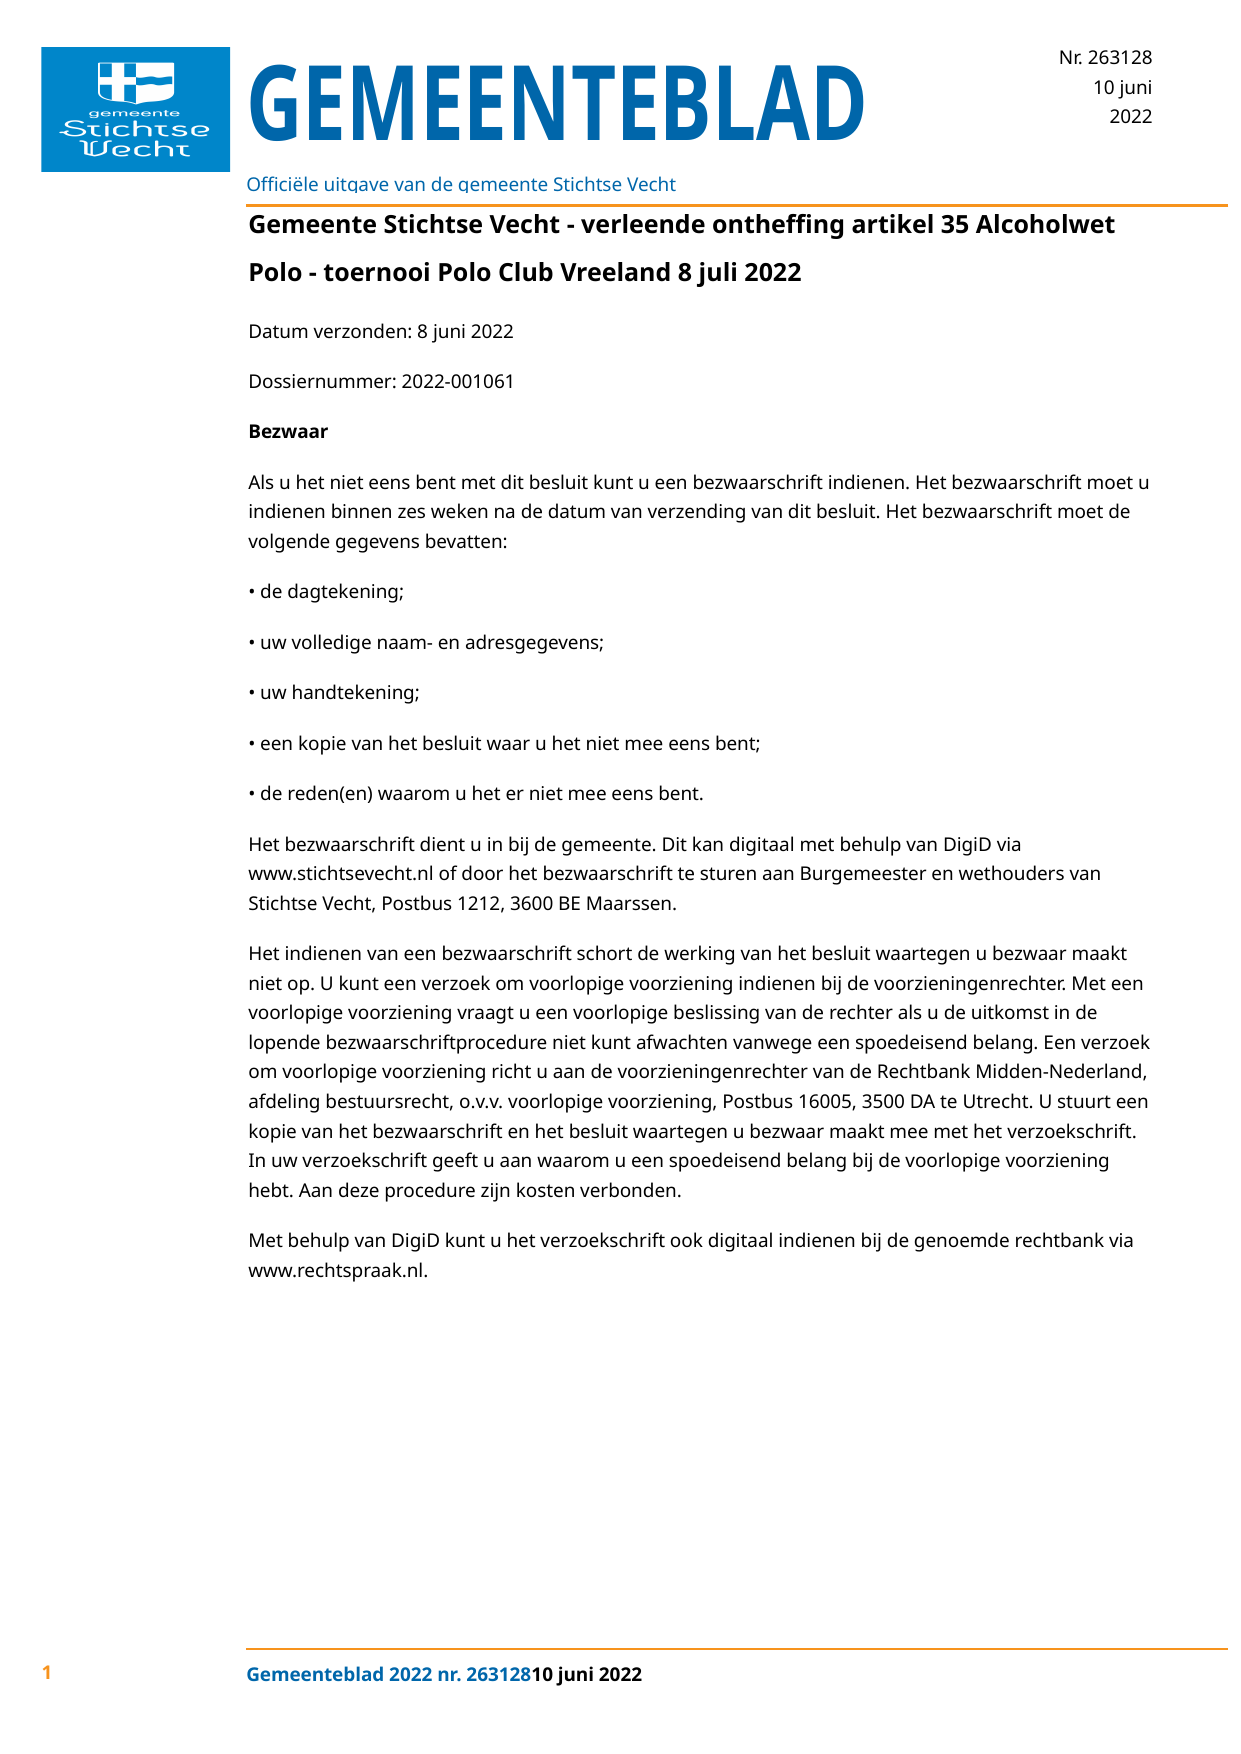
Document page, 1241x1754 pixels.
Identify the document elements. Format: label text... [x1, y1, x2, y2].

text • een kopie van het besluit waar u het niet mee eens bent; [248, 730, 1152, 756]
text Datum verzonden: 8 juni 2022 [248, 318, 1152, 344]
text • de dagtekening; [248, 579, 1152, 604]
text • uw volledige naam- en adresgegevens; [248, 629, 1152, 655]
text • de reden(en) waarom u het er niet mee eens bent. [248, 780, 1152, 806]
text Het indienen van een bezwaarschrift schort de werking van het besluit waartegen u bezwaar maakt niet op. U kunt een verzoek om voorlopige voorziening indienen bij de voorzieningenrechter. Met een voorlopige voorziening vraagt u een voorlopige beslissing van de rechter als u de uitkomst in de lopende bezwaarschriftprocedure niet kunt afwachten vanwege een spoedeisend belang. Een verzoek om voorlopige voorziening richt u aan de voorzieningenrechter van de Rechtbank Midden-Nederland, afdeling bestuursrecht, o.v.v. voorlopige voorziening, Postbus 16005, 3500 DA te Utrecht. U stuurt een kopie van het bezwaarschrift en het besluit waartegen u bezwaar maakt mee met het verzoekschrift. In uw verzoekschrift geeft u aan waarom u een spoedeisend belang bij de voorlopige voorziening hebt. Aan deze procedure zijn kosten verbonden. [248, 940, 1152, 1203]
picture [137, 63, 174, 103]
text • uw handtekening; [248, 679, 1152, 705]
text Als u het niet eens bent met dit besluit kunt u een bezwaarschrift indienen. Het bezwaarschrift moet u indienen binnen zes weken na de datum van verzending van dit besluit. Het bezwaarschrift moet de volgende gegevens bevatten: [248, 469, 1152, 554]
picture [99, 63, 135, 101]
text Gemeente Stichtse Vecht - verleende ontheffing artikel 35 Alcoholwet Polo - toernooi Polo Club Vreeland 8 juli 2022 [248, 207, 1152, 288]
text Het bezwaarschrift dient u in bij de gemeente. Dit kan digitaal met behulp van DigiD via www.stichtsevecht.nl of door het bezwaarschrift te sturen aan Burgemeester en wethouders van Stichtse Vecht, Postbus 1212, 3600 BE Maarssen. [248, 831, 1152, 916]
text Dossiernummer: 2022-001061 [248, 368, 1152, 394]
text Bezwaar [248, 419, 1152, 444]
text Met behulp van DigiD kunt u het verzoekschrift ook digitaal indienen bij de genoemde rechtbank via www.rechtspraak.nl. [248, 1227, 1152, 1283]
